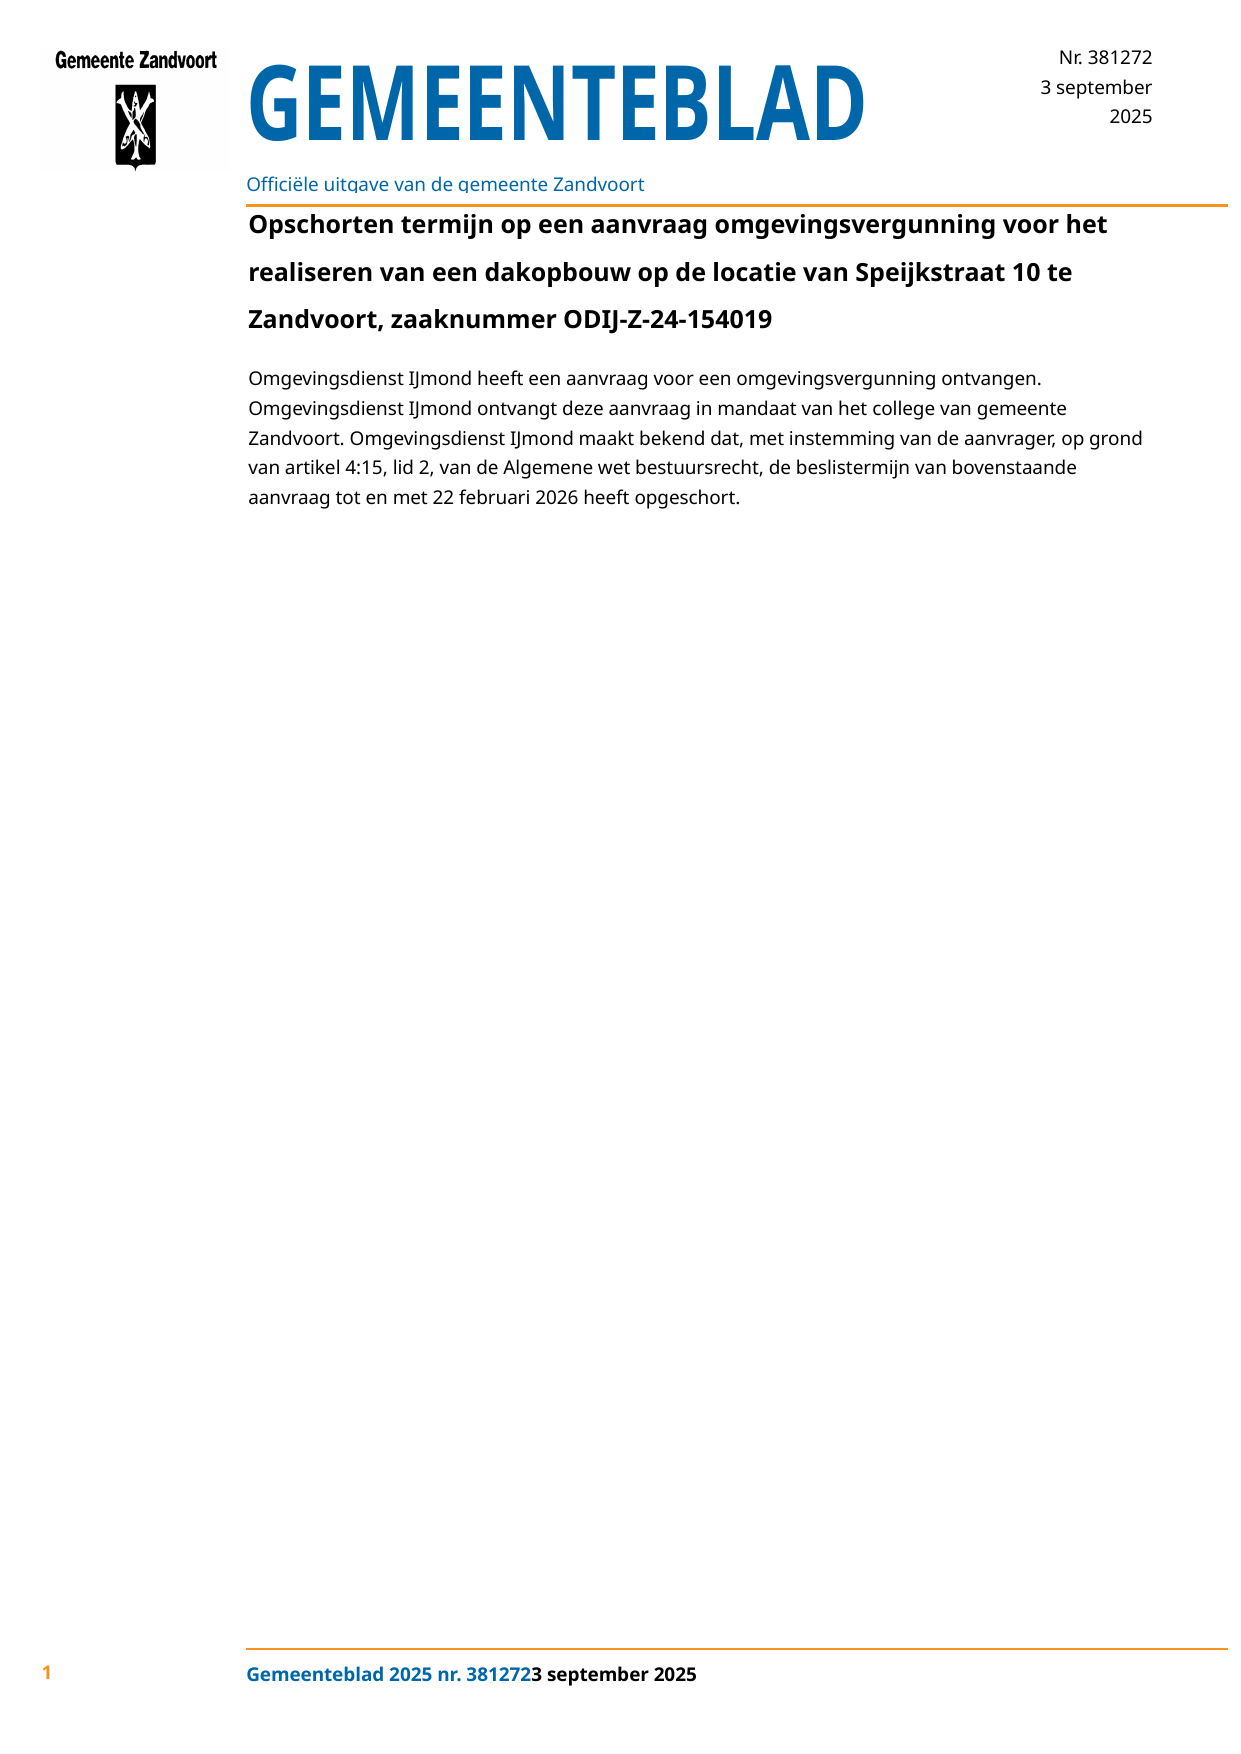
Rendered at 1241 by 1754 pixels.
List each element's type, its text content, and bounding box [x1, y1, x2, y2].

text Omgevingsdienst IJmond heeft een aanvraag voor een omgevingsvergunning ontvangen. Omgevingsdienst IJmond ontvangt deze aanvraag in mandaat van het college van gemeente Zandvoort. Omgevingsdienst IJmond maakt bekend dat, met instemming van de aanvrager, op grond van artikel 4:15, lid 2, van de Algemene wet bestuursrecht, de beslistermijn van bovenstaande aanvraag tot en met 22 februari 2026 heeft opgeschort. [248, 366, 1152, 509]
text Opschorten termijn op een aanvraag omgevingsvergunning voor het realiseren van een dakopbouw op de locatie van Speijkstraat 10 te Zandvoort, zaaknummer ODIJ-Z-24-154019 [248, 207, 1152, 336]
picture [41, 47, 231, 172]
